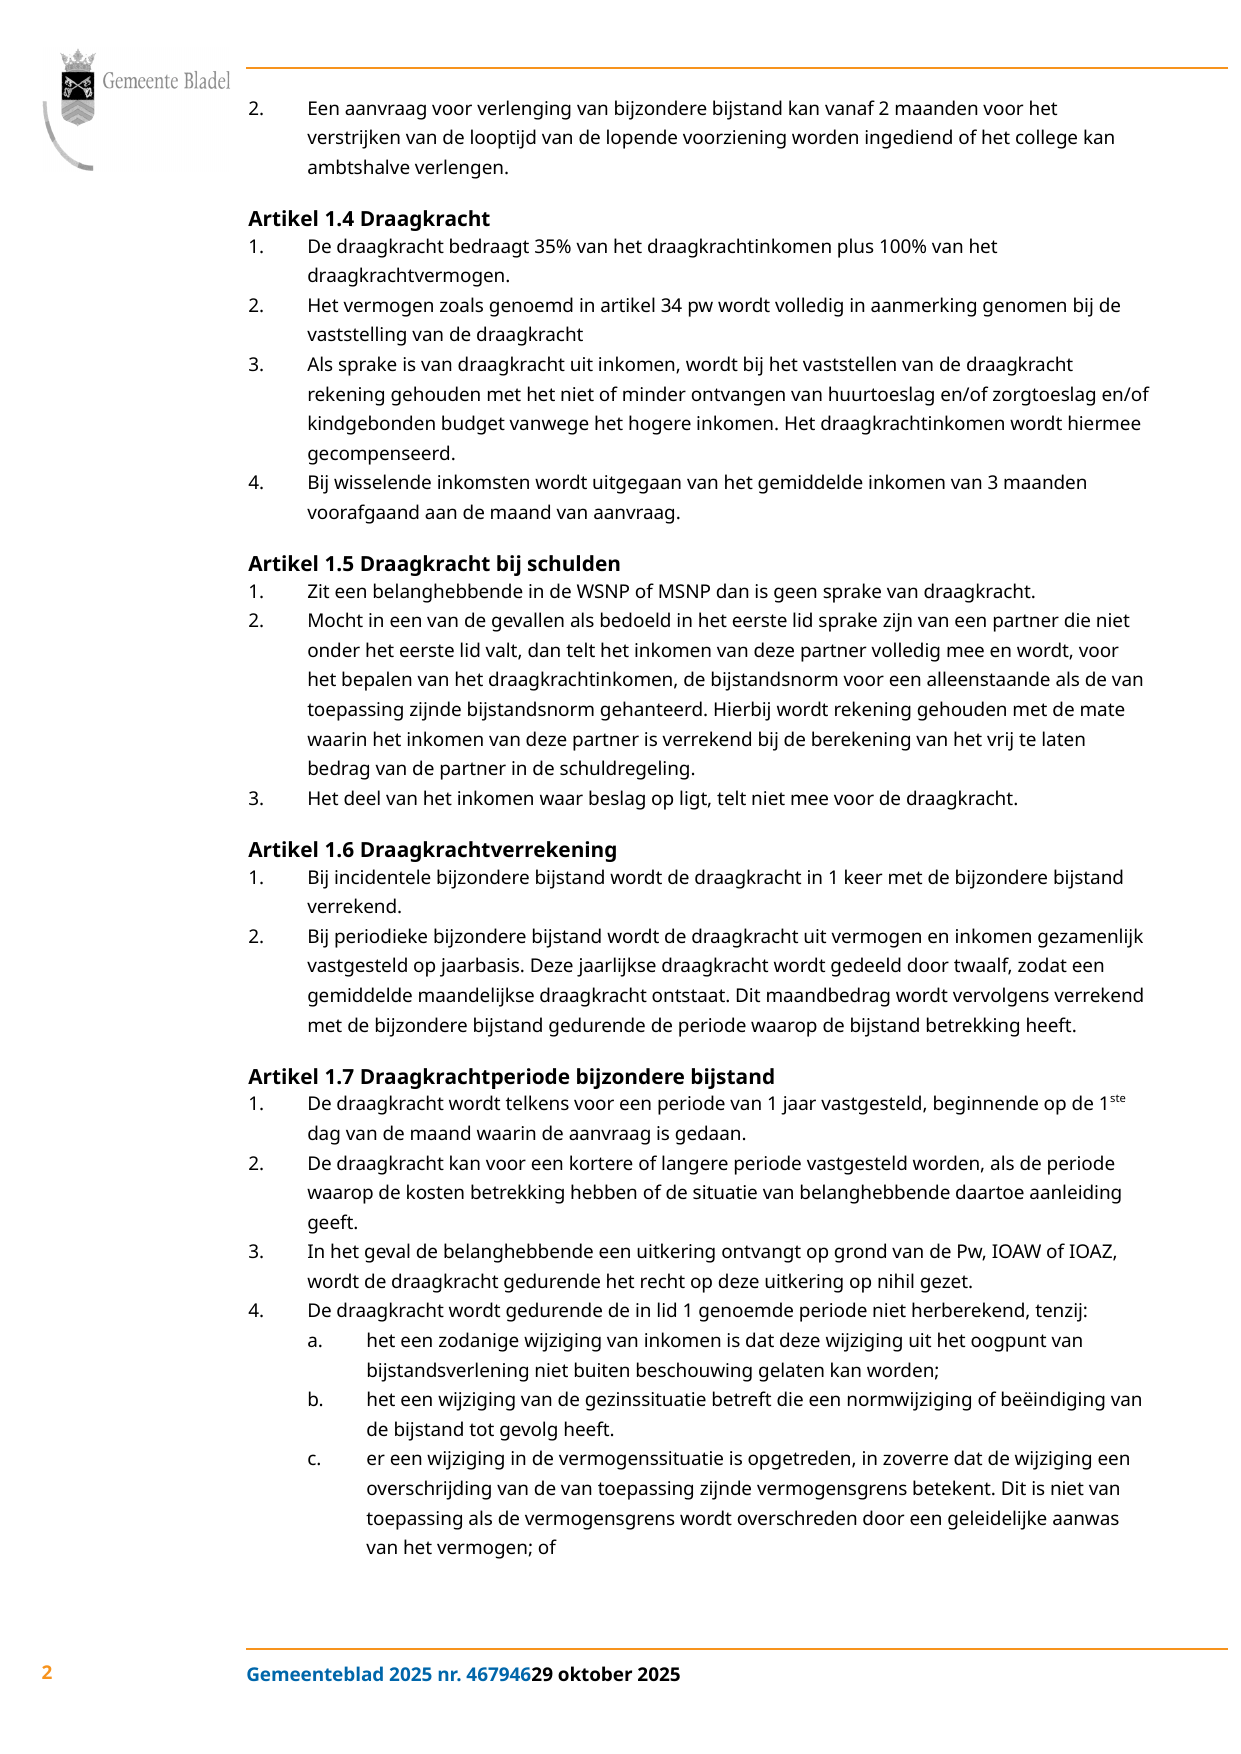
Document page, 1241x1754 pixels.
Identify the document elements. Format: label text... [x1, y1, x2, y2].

list het een wijziging van de gezinssituatie betreft die een normwijziging of beëindiging van de bijstand tot gevolg heeft. [307, 1386, 1152, 1442]
text Artikel 1.6 Draagkrachtverrekening [248, 835, 1152, 864]
list Een aanvraag voor verlenging van bijzondere bijstand kan vanaf 2 maanden voor het verstrijken van de looptijd van de lopende voorziening worden ingediend of het college kan ambtshalve verlengen. [248, 95, 1152, 180]
list Als sprake is van draagkracht uit inkomen, wordt bij het vaststellen van de draagkracht rekening gehouden met het niet of minder ontvangen van huurtoeslag en/of zorgtoeslag en/of kindgebonden budget vanwege het hogere inkomen. Het draagkrachtinkomen wordt hiermee gecompenseerd. [248, 351, 1152, 466]
list het een zodanige wijziging van inkomen is dat deze wijziging uit het oogpunt van bijstandsverlening niet buiten beschouwing gelaten kan worden; [307, 1327, 1152, 1383]
list De draagkracht bedraagt 35% van het draagkrachtinkomen plus 100% van het draagkrachtvermogen. [248, 233, 1152, 288]
list Bij incidentele bijzondere bijstand wordt de draagkracht in 1 keer met de bijzondere bijstand verrekend. [248, 864, 1152, 919]
list Het deel van het inkomen waar beslag op ligt, telt niet mee voor de draagkracht. [248, 785, 1152, 811]
list De draagkracht wordt gedurende de in lid 1 genoemde periode niet herberekend, tenzij: [248, 1298, 1152, 1323]
list Bij wisselende inkomsten wordt uitgegaan van het gemiddelde inkomen van 3 maanden voorafgaand aan de maand van aanvraag. [248, 469, 1152, 525]
list Bij periodieke bijzondere bijstand wordt de draagkracht uit vermogen en inkomen gezamenlijk vastgesteld op jaarbasis. Deze jaarlijkse draagkracht wordt gedeeld door twaalf, zodat een gemiddelde maandelijkse draagkracht ontstaat. Dit maandbedrag wordt vervolgens verrekend met de bijzondere bijstand gedurende de periode waarop de bijstand betrekking heeft. [248, 923, 1152, 1037]
list Mocht in een van de gevallen als bedoeld in het eerste lid sprake zijn van een partner die niet onder het eerste lid valt, dan telt het inkomen van deze partner volledig mee en wordt, voor het bepalen van het draagkrachtinkomen, de bijstandsnorm voor een alleenstaande als de van toepassing zijnde bijstandsnorm gehanteerd. Hierbij wordt rekening gehouden met de mate waarin het inkomen van deze partner is verrekend bij de berekening van het vrij te laten bedrag van de partner in de schuldregeling. [248, 607, 1152, 781]
list In het geval de belanghebbende een uitkering ontvangt op grond van de Pw, IOAW of IOAZ, wordt de draagkracht gedurende het recht op deze uitkering op nihil gezet. [248, 1238, 1152, 1294]
text Artikel 1.5 Draagkracht bij schulden [248, 549, 1152, 578]
text Artikel 1.4 Draagkracht [248, 204, 1152, 233]
list De draagkracht kan voor een kortere of langere periode vastgesteld worden, als de periode waarop de kosten betrekking hebben of de situatie van belanghebbende daartoe aanleiding geeft. [248, 1150, 1152, 1235]
list Het vermogen zoals genoemd in artikel 34 pw wordt volledig in aanmerking genomen bij de vaststelling van de draagkracht [248, 292, 1152, 347]
list Zit een belanghebbende in de WSNP of MSNP dan is geen sprake van draagkracht. [248, 578, 1152, 604]
list er een wijziging in de vermogenssituatie is opgetreden, in zoverre dat de wijziging een overschrijding van de van toepassing zijnde vermogensgrens betekent. Dit is niet van toepassing als de vermogensgrens wordt overschreden door een geleidelijke aanwas van het vermogen; of [307, 1446, 1152, 1560]
text Artikel 1.7 Draagkrachtperiode bijzondere bijstand [248, 1062, 1152, 1091]
picture [41, 47, 231, 172]
list De draagkracht wordt telkens voor een periode van 1 jaar vastgesteld, beginnende op de 1ste dag van de maand waarin de aanvraag is gedaan. [248, 1091, 1152, 1146]
